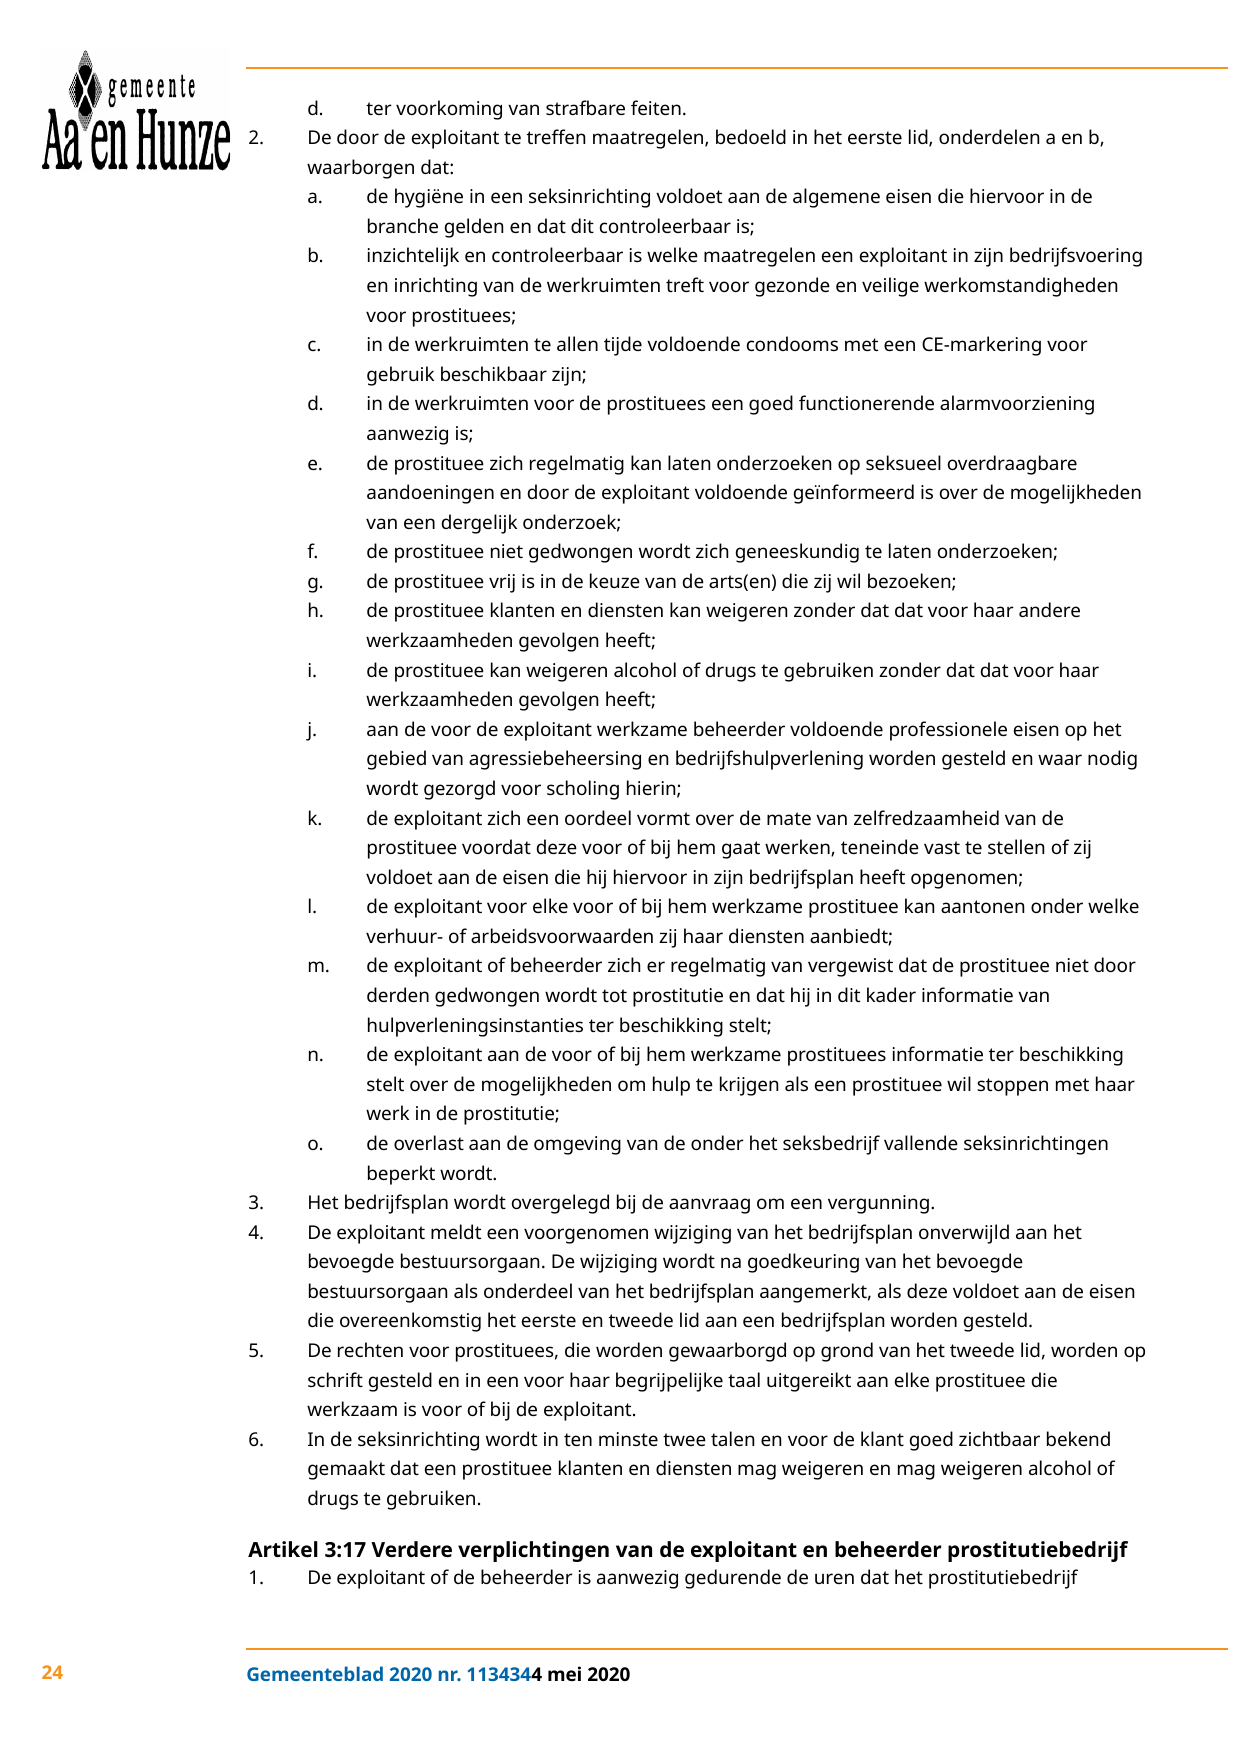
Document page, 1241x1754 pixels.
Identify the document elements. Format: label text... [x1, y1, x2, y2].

list de prostituee kan weigeren alcohol of drugs te gebruiken zonder dat dat voor haar werkzaamheden gevolgen heeft; [307, 657, 1152, 712]
list ter voorkoming van strafbare feiten. [307, 95, 1152, 121]
list in de werkruimten voor de prostituees een goed functionerende alarmvoorziening aanwezig is; [307, 391, 1152, 446]
list de overlast aan de omgeving van de onder het seksbedrijf vallende seksinrichtingen beperkt wordt. [307, 1130, 1152, 1186]
picture [41, 47, 231, 172]
list de exploitant voor elke voor of bij hem werkzame prostituee kan aantonen onder welke verhuur- of arbeidsvoorwaarden zij haar diensten aanbiedt; [307, 893, 1152, 949]
list de prostituee niet gedwongen wordt zich geneeskundig te laten onderzoeken; [307, 538, 1152, 564]
list inzichtelijk en controleerbaar is welke maatregelen een exploitant in zijn bedrijfsvoering en inrichting van de werkruimten treft voor gezonde en veilige werkomstandigheden voor prostituees; [307, 243, 1152, 328]
list de exploitant of beheerder zich er regelmatig van vergewist dat de prostituee niet door derden gedwongen wordt tot prostitutie en dat hij in dit kader informatie van hulpverleningsinstanties ter beschikking stelt; [307, 953, 1152, 1038]
list de exploitant zich een oordeel vormt over de mate van zelfredzaamheid van de prostituee voordat deze voor of bij hem gaat werken, teneinde vast te stellen of zij voldoet aan de eisen die hij hiervoor in zijn bedrijfsplan heeft opgenomen; [307, 805, 1152, 890]
list de prostituee klanten en diensten kan weigeren zonder dat dat voor haar andere werkzaamheden gevolgen heeft; [307, 598, 1152, 653]
list De exploitant meldt een voorgenomen wijziging van het bedrijfsplan onverwijld aan het bevoegde bestuursorgaan. De wijziging wordt na goedkeuring van het bevoegde bestuursorgaan als onderdeel van het bedrijfsplan aangemerkt, als deze voldoet aan de eisen die overeenkomstig het eerste en tweede lid aan een bedrijfsplan worden gesteld. [248, 1219, 1152, 1333]
list in de werkruimten te allen tijde voldoende condooms met een CE-markering voor gebruik beschikbaar zijn; [307, 331, 1152, 387]
list de prostituee zich regelmatig kan laten onderzoeken op seksueel overdraagbare aandoeningen en door de exploitant voldoende geïnformeerd is over de mogelijkheden van een dergelijk onderzoek; [307, 450, 1152, 535]
list de prostituee vrij is in de keuze van de arts(en) die zij wil bezoeken; [307, 568, 1152, 594]
list de hygiëne in een seksinrichting voldoet aan de algemene eisen die hiervoor in de branche gelden en dat dit controleerbaar is; [307, 183, 1152, 239]
list In de seksinrichting wordt in ten minste twee talen en voor de klant goed zichtbaar bekend gemaakt dat een prostituee klanten en diensten mag weigeren en mag weigeren alcohol of drugs te gebruiken. [248, 1426, 1152, 1511]
list aan de voor de exploitant werkzame beheerder voldoende professionele eisen op het gebied van agressiebeheersing en bedrijfshulpverlening worden gesteld en waar nodig wordt gezorgd voor scholing hierin; [307, 716, 1152, 801]
list De exploitant of de beheerder is aanwezig gedurende de uren dat het prostitutiebedrijf [248, 1564, 1152, 1590]
list de exploitant aan de voor of bij hem werkzame prostituees informatie ter beschikking stelt over de mogelijkheden om hulp te krijgen als een prostituee wil stoppen met haar werk in de prostitutie; [307, 1041, 1152, 1126]
text Artikel 3:17 Verdere verplichtingen van de exploitant en beheerder prostitutiebedrijf [248, 1536, 1152, 1564]
list Het bedrijfsplan wordt overgelegd bij de aanvraag om een vergunning. [248, 1189, 1152, 1215]
list De rechten voor prostituees, die worden gewaarborgd op grond van het tweede lid, worden op schrift gesteld en in een voor haar begrijpelijke taal uitgereikt aan elke prostituee die werkzaam is voor of bij de exploitant. [248, 1337, 1152, 1422]
list De door de exploitant te treffen maatregelen, bedoeld in het eerste lid, onderdelen a en b, waarborgen dat: [248, 124, 1152, 180]
